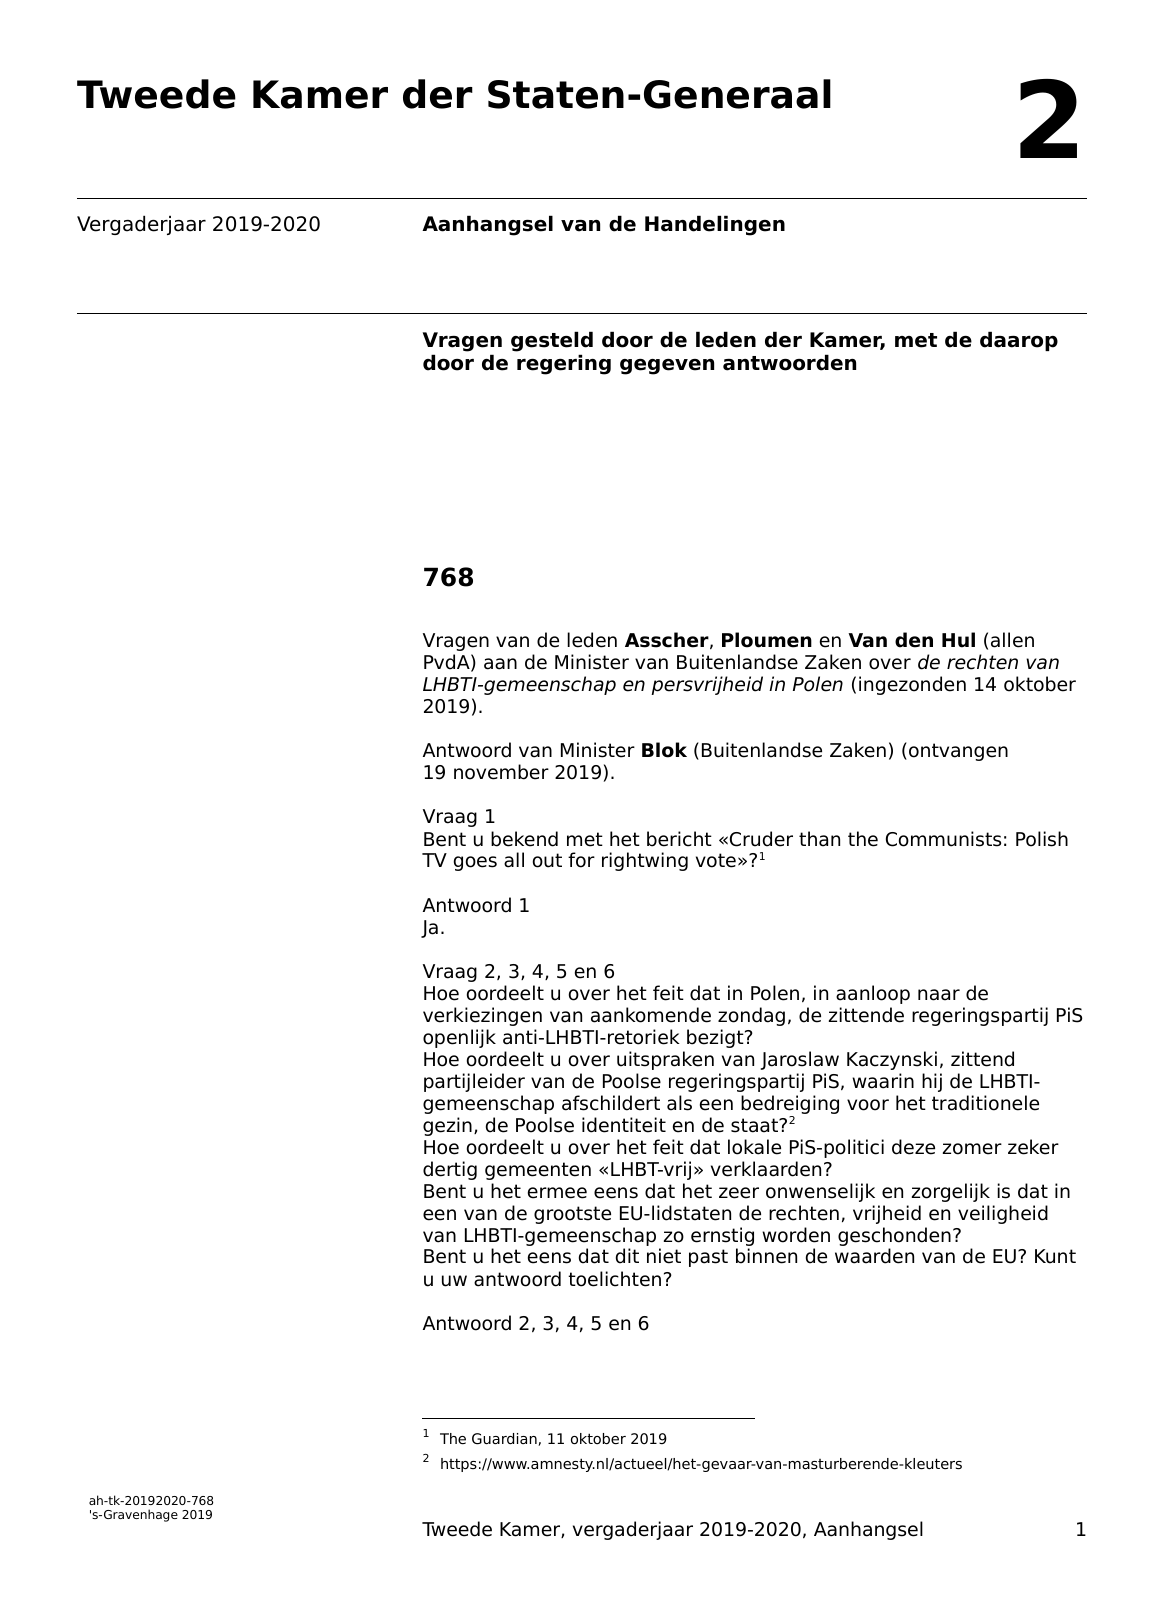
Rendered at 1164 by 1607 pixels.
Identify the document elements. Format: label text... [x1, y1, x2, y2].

text Antwoord 1 [422, 894, 1087, 917]
text Vraag 2, 3, 4, 5 en 6 [422, 961, 1087, 983]
text Hoe oordeelt u over uitspraken van Jaroslaw Kaczynski, zittend partijleider van de Poolse regeringspartij PiS, waarin hij de LHBTI-gemeenschap afschildert als een bedreiging voor het traditionele gezin, de Poolse identiteit en de staat? [422, 1049, 1087, 1137]
text Bent u het ermee eens dat het zeer onwenselijk en zorgelijk is dat in een van de grootste EU-lidstaten de rechten, vrijheid en veiligheid van LHBTI-gemeenschap zo ernstig worden geschonden? [422, 1181, 1087, 1246]
text The Guardian, 11 oktober 2019 [422, 1427, 1087, 1449]
text Vraag 1 [422, 806, 1087, 828]
table_cell Vragen gesteld door de leden der Kamer, met de daarop door de regering gegeven antwoorden [422, 314, 1087, 375]
text 768 [422, 563, 1087, 592]
text Antwoord 2, 3, 4, 5 en 6 [422, 1313, 1087, 1334]
table_header Tweede Kamer der Staten-Generaal [77, 59, 886, 198]
text ah-tk-20192020-768 [88, 1494, 323, 1508]
table_cell Aanhangsel van de Handelingen [422, 199, 1087, 313]
table_cell Vergaderjaar 2019-2020 [77, 199, 422, 313]
text https://www.amnesty.nl/actueel/het-gevaar-van-masturberende-kleuters [422, 1452, 1087, 1474]
text Bent u bekend met het bericht «Cruder than the Communists: Polish TV goes all out for rightwing vote»? [422, 828, 1087, 872]
text Hoe oordeelt u over het feit dat lokale PiS-politici deze zomer zeker dertig gemeenten «LHBT-vrij» verklaarden? [422, 1137, 1087, 1181]
table_cell [77, 314, 422, 375]
text Bent u het eens dat dit niet past binnen de waarden van de EU? Kunt u uw antwoord toelichten? [422, 1246, 1087, 1290]
text 's-Gravenhage 2019 [88, 1508, 323, 1522]
text Hoe oordeelt u over het feit dat in Polen, in aanloop naar de verkiezingen van aankomende zondag, de zittende regeringspartij PiS openlijk anti-LHBTI-retoriek bezigt? [422, 983, 1087, 1049]
table_header 2 [886, 59, 1087, 198]
text Ja. [422, 917, 1087, 938]
text Vragen van de leden Asscher, Ploumen en Van den Hul (allen PvdA) aan de Minister van Buitenlandse Zaken over de rechten van LHBTI-gemeenschap en persvrijheid in Polen (ingezonden 14 oktober 2019). [422, 630, 1087, 718]
text Antwoord van Minister Blok (Buitenlandse Zaken) (ontvangen 19 november 2019). [422, 740, 1087, 784]
